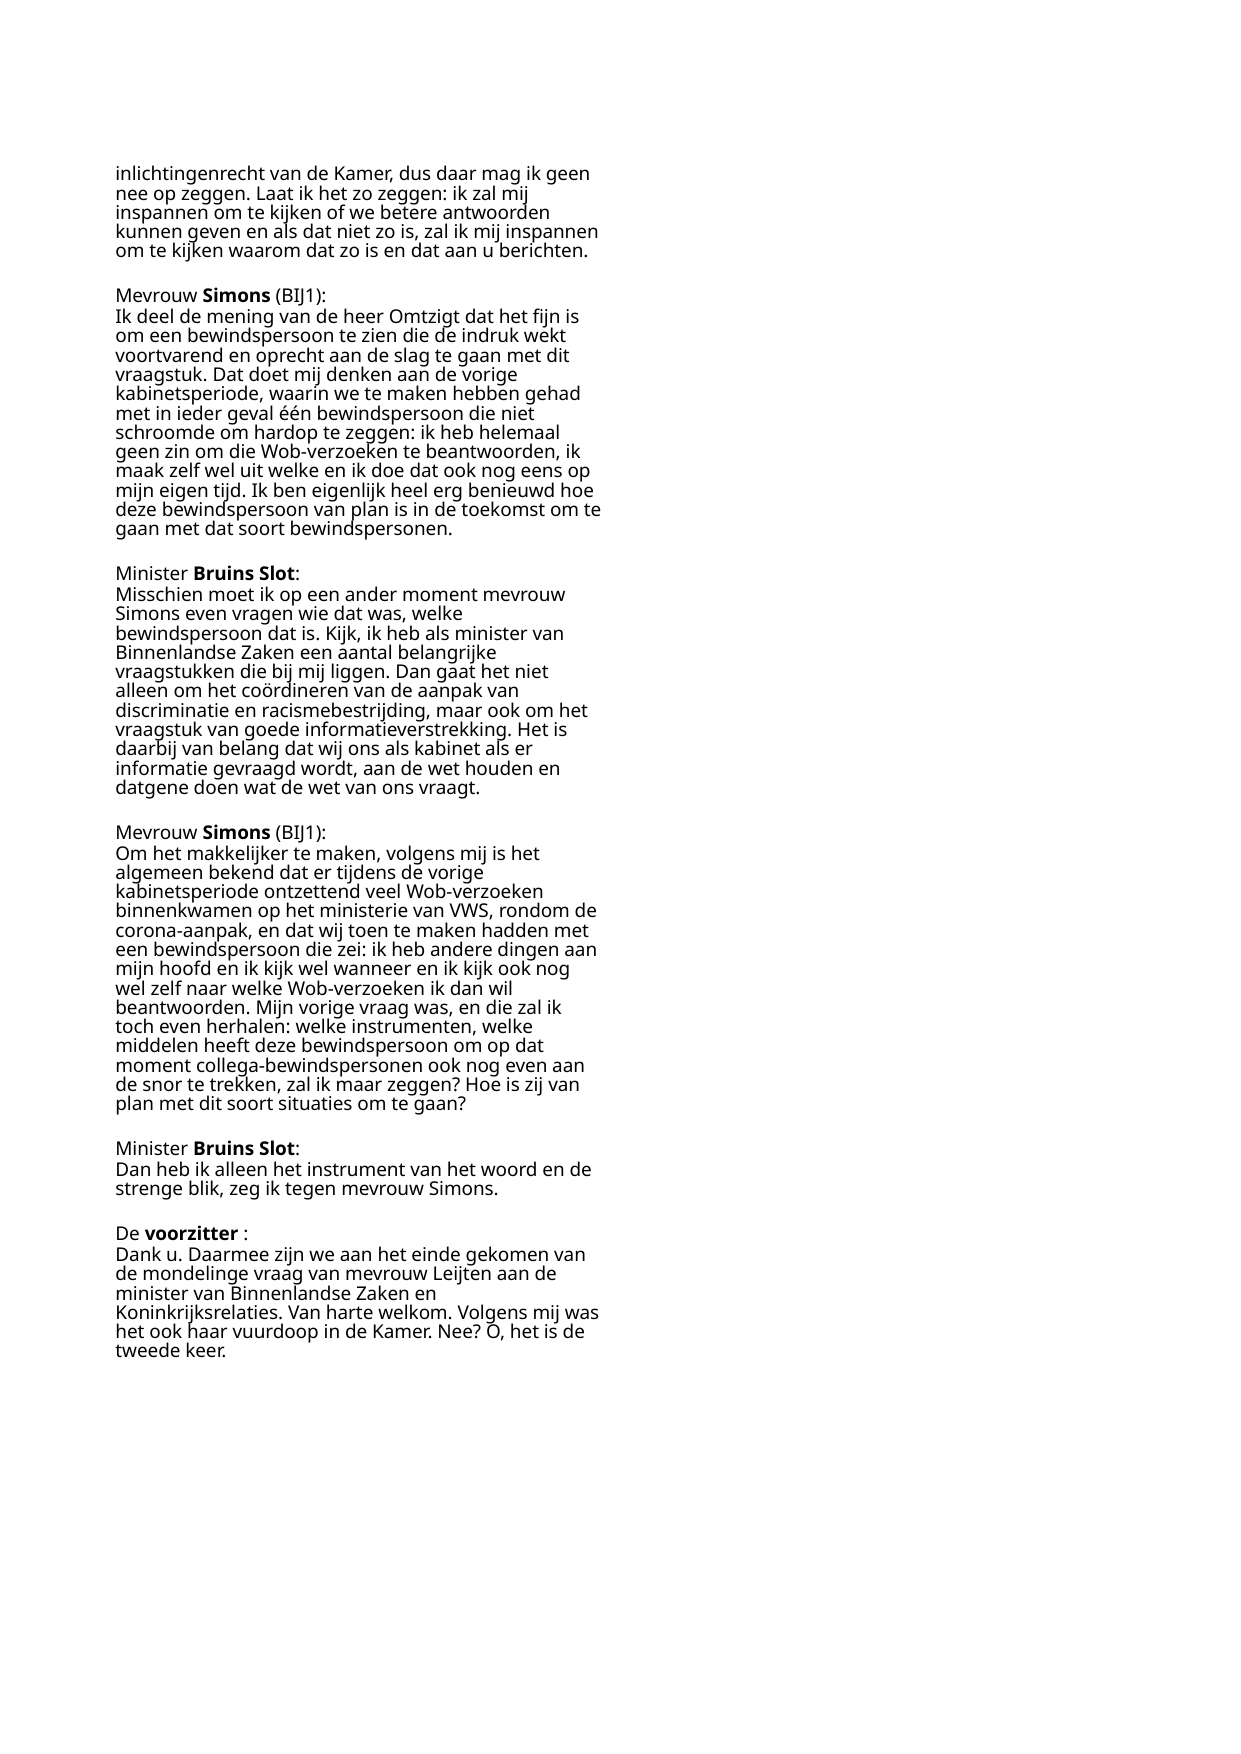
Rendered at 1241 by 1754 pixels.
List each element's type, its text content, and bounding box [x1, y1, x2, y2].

text Mevrouw Simons (BIJ1): [115, 819, 605, 844]
text Ik deel de mening van de heer Omtzigt dat het fijn is om een bewindspersoon te zien die de indruk wekt voortvarend en oprecht aan de slag te gaan met dit vraagstuk. Dat doet mij denken aan de vorige kabinetsperiode, waarin we te maken hebben gehad met in ieder geval één bewindspersoon die niet schroomde om hardop te zeggen: ik heb helemaal geen zin om die Wob-verzoeken te beantwoorden, ik maak zelf wel uit welke en ik doe dat ook nog eens op mijn eigen tijd. Ik ben eigenlijk heel erg benieuwd hoe deze bewindspersoon van plan is in de toekomst om te gaan met dat soort bewindspersonen. [115, 308, 605, 539]
text Mevrouw Simons (BIJ1): [115, 282, 605, 308]
text Dank u. Daarmee zijn we aan het einde gekomen van de mondelinge vraag van mevrouw Leijten aan de minister van Binnenlandse Zaken en Koninkrijksrelaties. Van harte welkom. Volgens mij was het ook haar vuurdoop in de Kamer. Nee? O, het is de tweede keer. [115, 1246, 605, 1362]
text De voorzitter : [115, 1220, 605, 1246]
text Dan heb ik alleen het instrument van het woord en de strenge blik, zeg ik tegen mevrouw Simons. [115, 1161, 605, 1199]
text Minister Bruins Slot: [115, 560, 605, 586]
text Misschien moet ik op een ander moment mevrouw Simons even vragen wie dat was, welke bewindspersoon dat is. Kijk, ik heb als minister van Binnenlandse Zaken een aantal belangrijke vraagstukken die bij mij liggen. Dan gaat het niet alleen om het coördineren van de aanpak van discriminatie en racismebestrijding, maar ook om het vraagstuk van goede informatieverstrekking. Het is daarbij van belang dat wij ons als kabinet als er informatie gevraagd wordt, aan de wet houden en datgene doen wat de wet van ons vraagt. [115, 586, 605, 798]
text Minister Bruins Slot: [115, 1135, 605, 1161]
text Om het makkelijker te maken, volgens mij is het algemeen bekend dat er tijdens de vorige kabinetsperiode ontzettend veel Wob-verzoeken binnenkwamen op het ministerie van VWS, rondom de corona-aanpak, en dat wij toen te maken hadden met een bewindspersoon die zei: ik heb andere dingen aan mijn hoofd en ik kijk wel wanneer en ik kijk ook nog wel zelf naar welke Wob-verzoeken ik dan wil beantwoorden. Mijn vorige vraag was, en die zal ik toch even herhalen: welke instrumenten, welke middelen heeft deze bewindspersoon om op dat moment collega-bewindspersonen ook nog even aan de snor te trekken, zal ik maar zeggen? Hoe is zij van plan met dit soort situaties om te gaan? [115, 844, 605, 1114]
text inlichtingenrecht van de Kamer, dus daar mag ik geen nee op zeggen. Laat ik het zo zeggen: ik zal mij inspannen om te kijken of we betere antwoorden kunnen geven en als dat niet zo is, zal ik mij inspannen om te kijken waarom dat zo is en dat aan u berichten. [115, 165, 605, 262]
